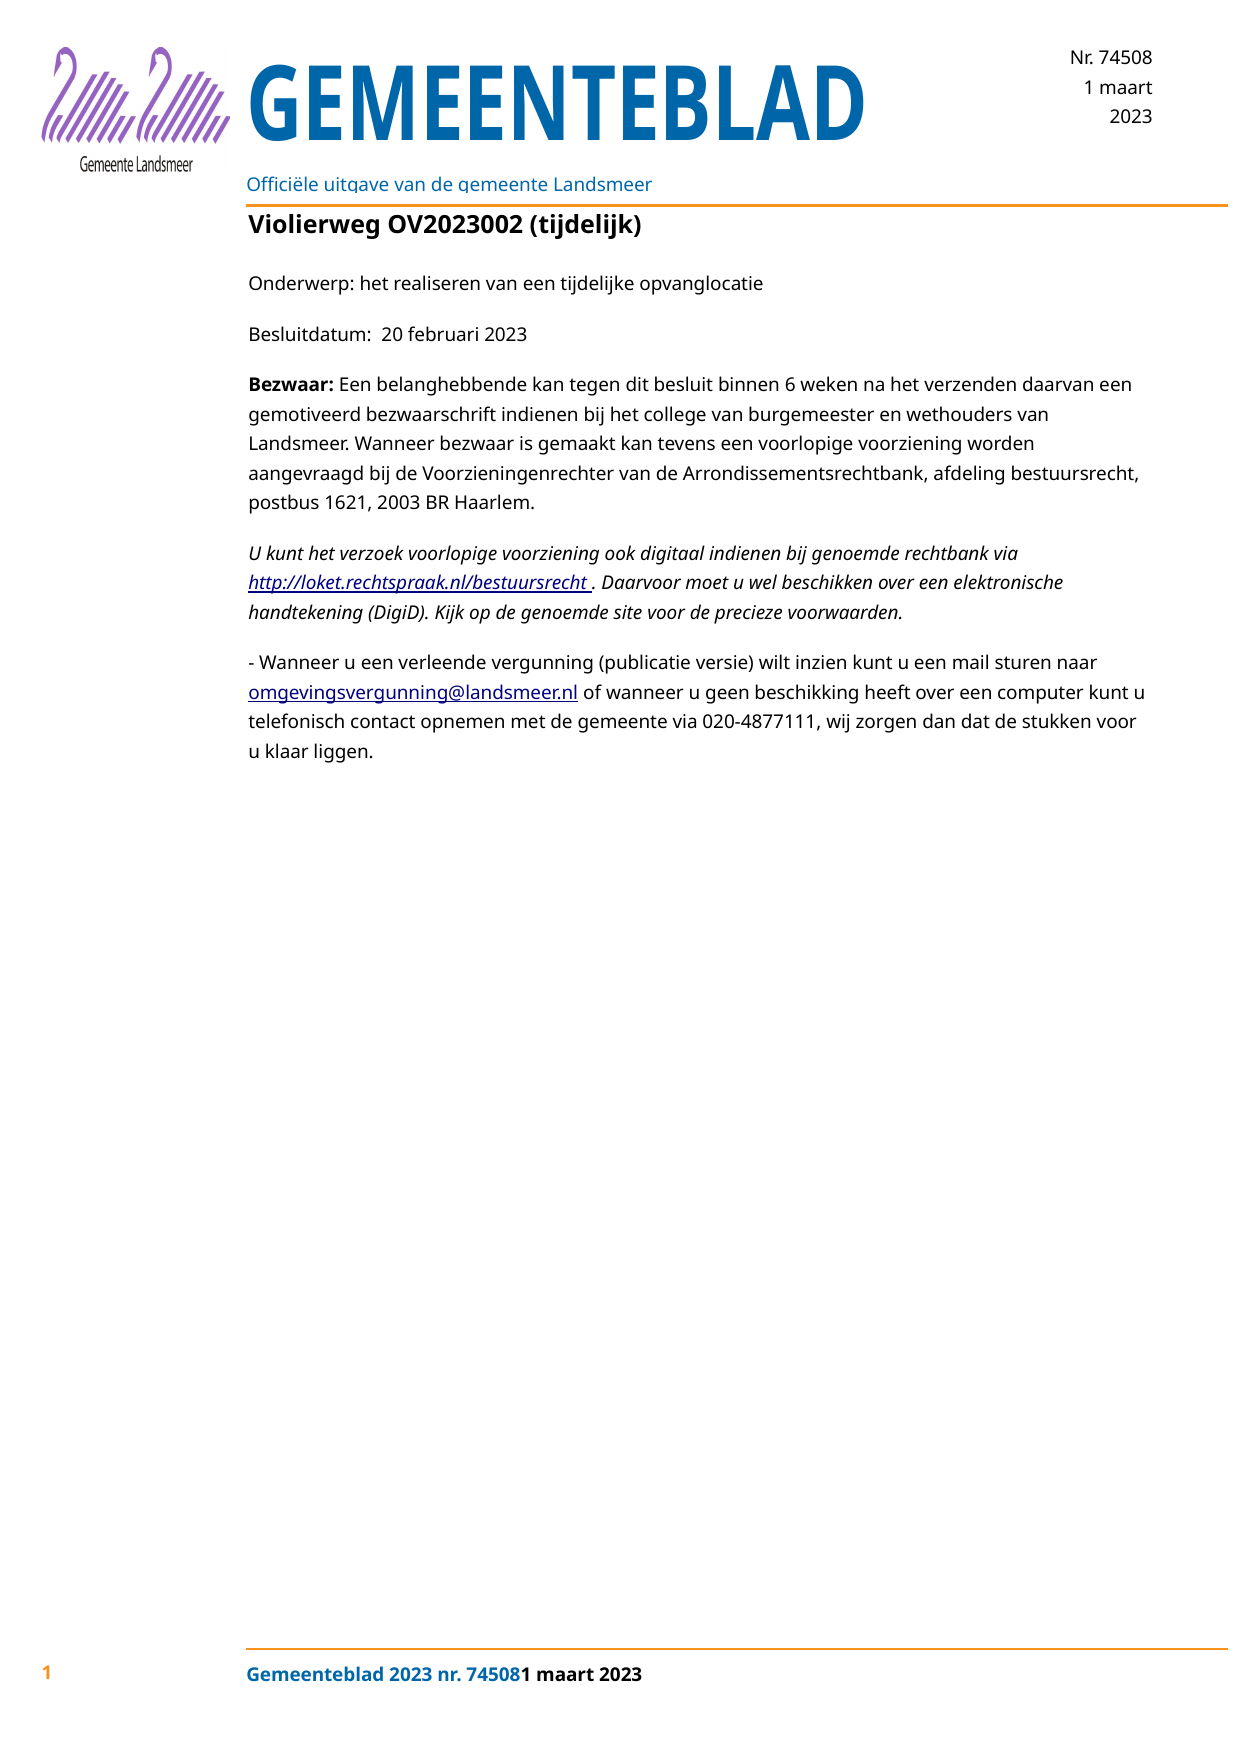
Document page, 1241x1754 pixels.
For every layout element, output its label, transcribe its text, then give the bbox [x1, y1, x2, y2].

text Violierweg OV2023002 (tijdelijk) [248, 207, 1152, 241]
text Onderwerp: het realiseren van een tijdelijke opvanglocatie [248, 270, 1152, 296]
text Besluitdatum: 20 februari 2023 [248, 321, 1152, 346]
text - Wanneer u een verleende vergunning (publicatie versie) wilt inzien kunt u een mail sturen naar omgevingsvergunning@landsmeer.nl of wanneer u geen beschikking heeft over een computer kunt u telefonisch contact opnemen met de gemeente via 020-4877111, wij zorgen dan dat de stukken voor u klaar liggen. [248, 649, 1152, 764]
text U kunt het verzoek voorlopige voorziening ook digitaal indienen bij genoemde rechtbank via http://loket.rechtspraak.nl/bestuursrecht . Daarvoor moet u wel beschikken over een elektronische handtekening (DigiD). Kijk op de genoemde site voor de precieze voorwaarden. [248, 540, 1152, 625]
text Bezwaar: Een belanghebbende kan tegen dit besluit binnen 6 weken na het verzenden daarvan een gemotiveerd bezwaarschrift indienen bij het college van burgemeester en wethouders van Landsmeer. Wanneer bezwaar is gemaakt kan tevens een voorlopige voorziening worden aangevraagd bij de Voorzieningenrechter van de Arrondissementsrechtbank, afdeling bestuursrecht, postbus 1621, 2003 BR Haarlem. [248, 371, 1152, 515]
picture [41, 47, 231, 172]
